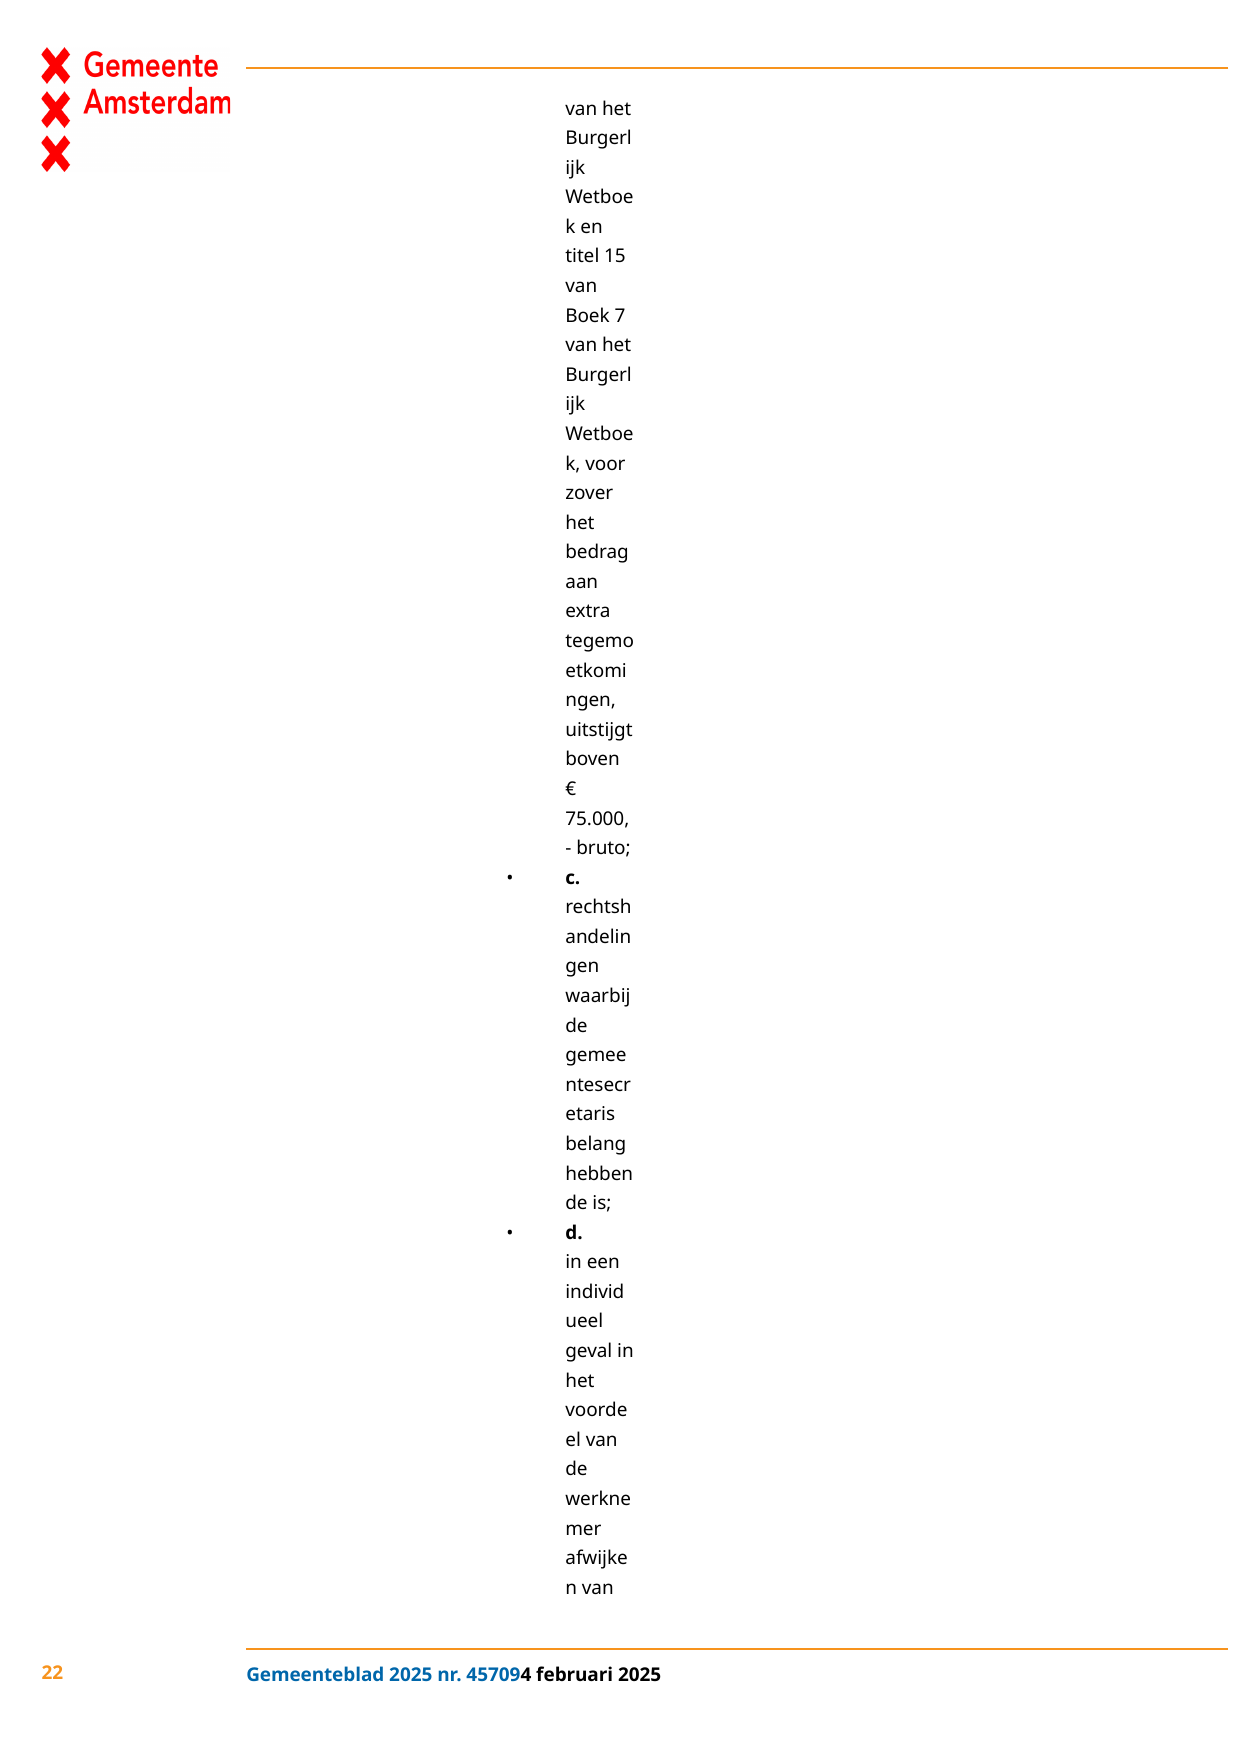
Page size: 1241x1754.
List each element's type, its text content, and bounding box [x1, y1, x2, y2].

table_cell [764, 95, 893, 1600]
table_cell [248, 95, 377, 1600]
table_cell [1023, 95, 1152, 1600]
table_cell van het Burgerlijk Wetboek en titel 15 van Boek 7 van het Burgerlijk Wetboek, voor zover het bedrag aan extra tegemoetkomingen, uitstijgt boven € 75.000,- bruto; c. rechtshandelingen waarbij de gemeentesecretaris belanghebbende is; d. in een individueel geval in het voordeel van de werknemer afwijken van [506, 95, 635, 1600]
table_cell [377, 95, 506, 1600]
table_cell [894, 95, 1022, 1600]
table_cell [635, 95, 764, 1600]
picture [41, 47, 231, 172]
